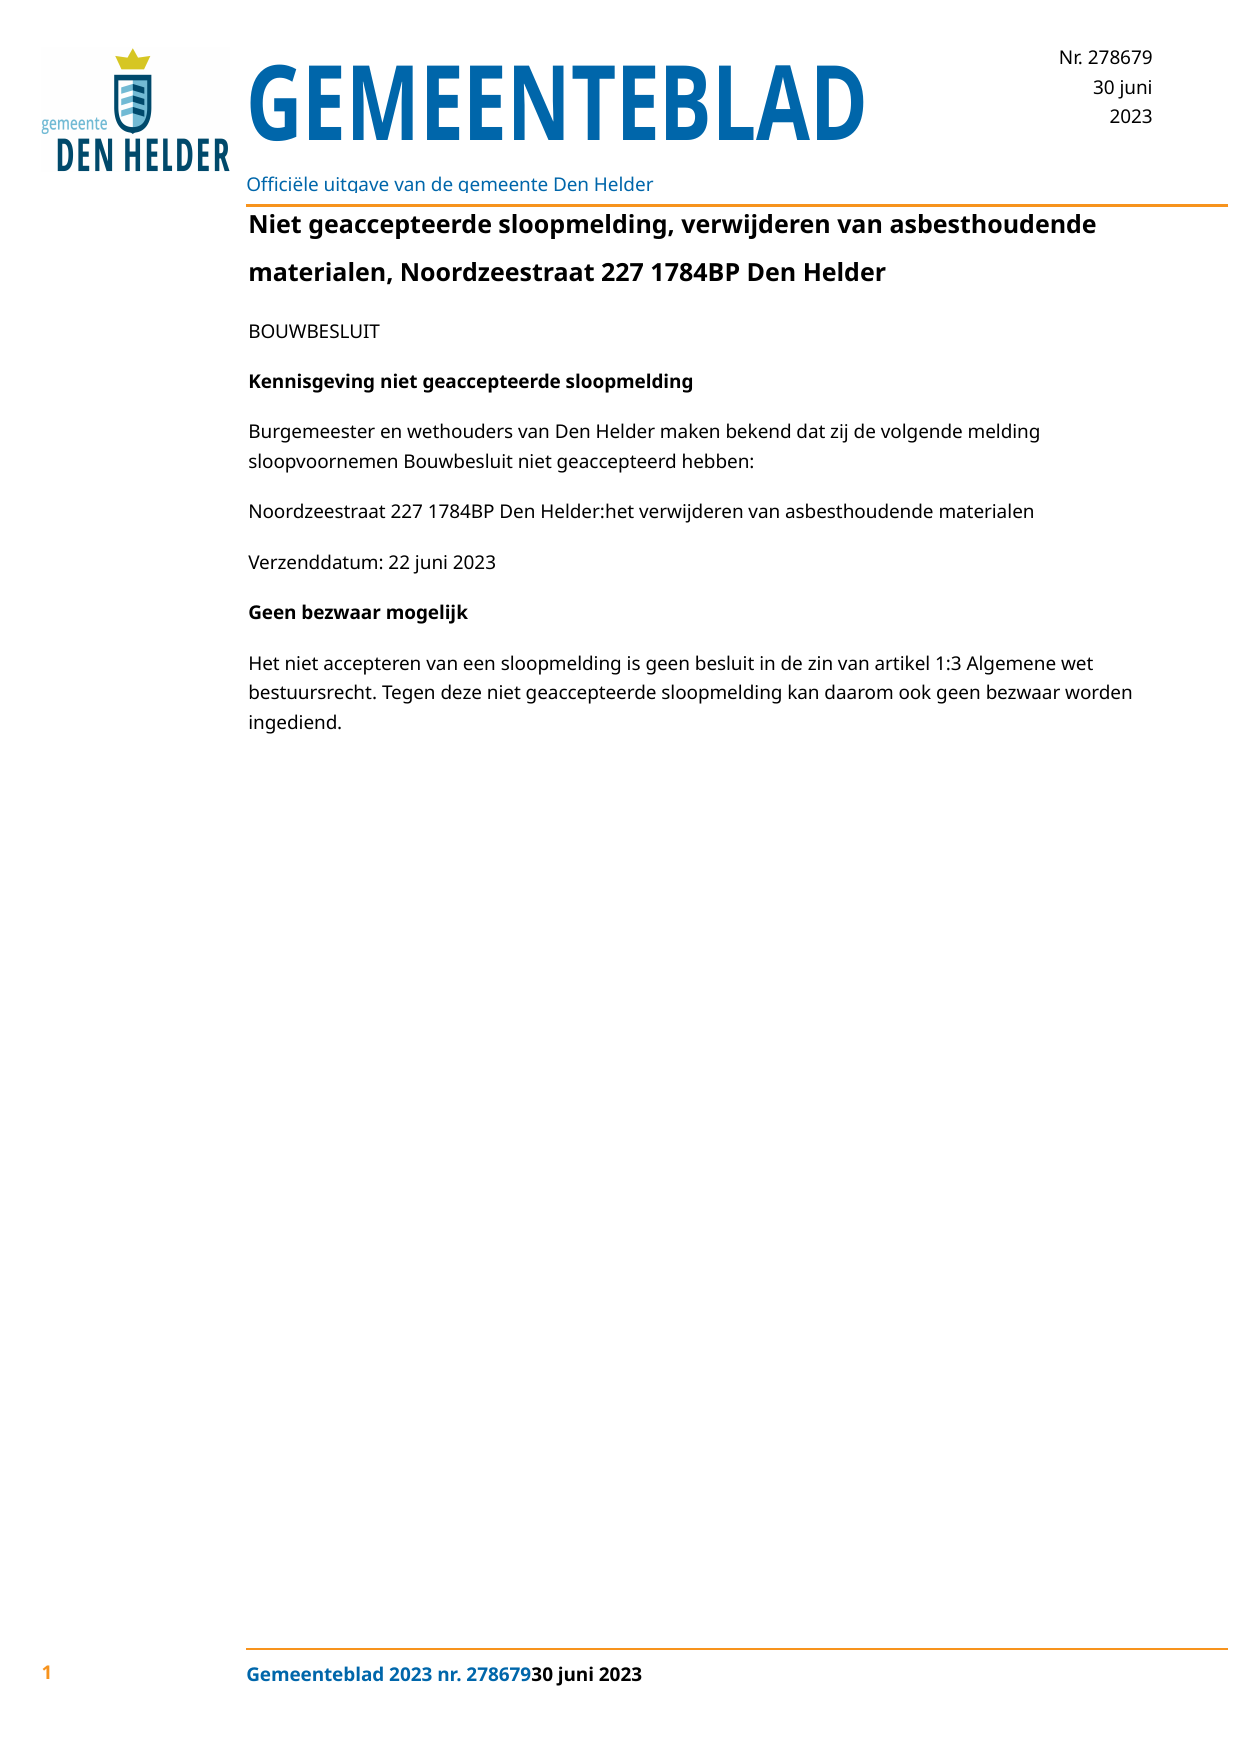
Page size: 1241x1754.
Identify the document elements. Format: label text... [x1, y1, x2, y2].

picture [220, 160, 224, 172]
picture [100, 154, 106, 172]
picture [130, 157, 135, 172]
picture [41, 47, 231, 172]
text Burgemeester en wethouders van Den Helder maken bekend dat zij de volgende melding sloopvoornemen Bouwbesluit niet geaccepteerd hebben: [248, 419, 1152, 474]
picture [182, 144, 187, 165]
picture [63, 144, 68, 165]
text Geen bezwaar mogelijk [248, 599, 1152, 625]
text Niet geaccepteerde sloopmelding, verwijderen van asbesthoudende materialen, Noordzeestraat 227 1784BP Den Helder [248, 207, 1152, 288]
text Verzenddatum: 22 juni 2023 [248, 549, 1152, 575]
text BOUWBESLUIT [248, 318, 1152, 344]
text Kennisgeving niet geaccepteerde sloopmelding [248, 368, 1152, 394]
text Noordzeestraat 227 1784BP Den Helder:het verwijderen van asbesthoudende materialen [248, 499, 1152, 524]
text Het niet accepteren van een sloopmelding is geen besluit in de zin van artikel 1:3 Algemene wet bestuursrecht. Tegen deze niet geaccepteerde sloopmelding kan daarom ook geen bezwaar worden ingediend. [248, 650, 1152, 735]
